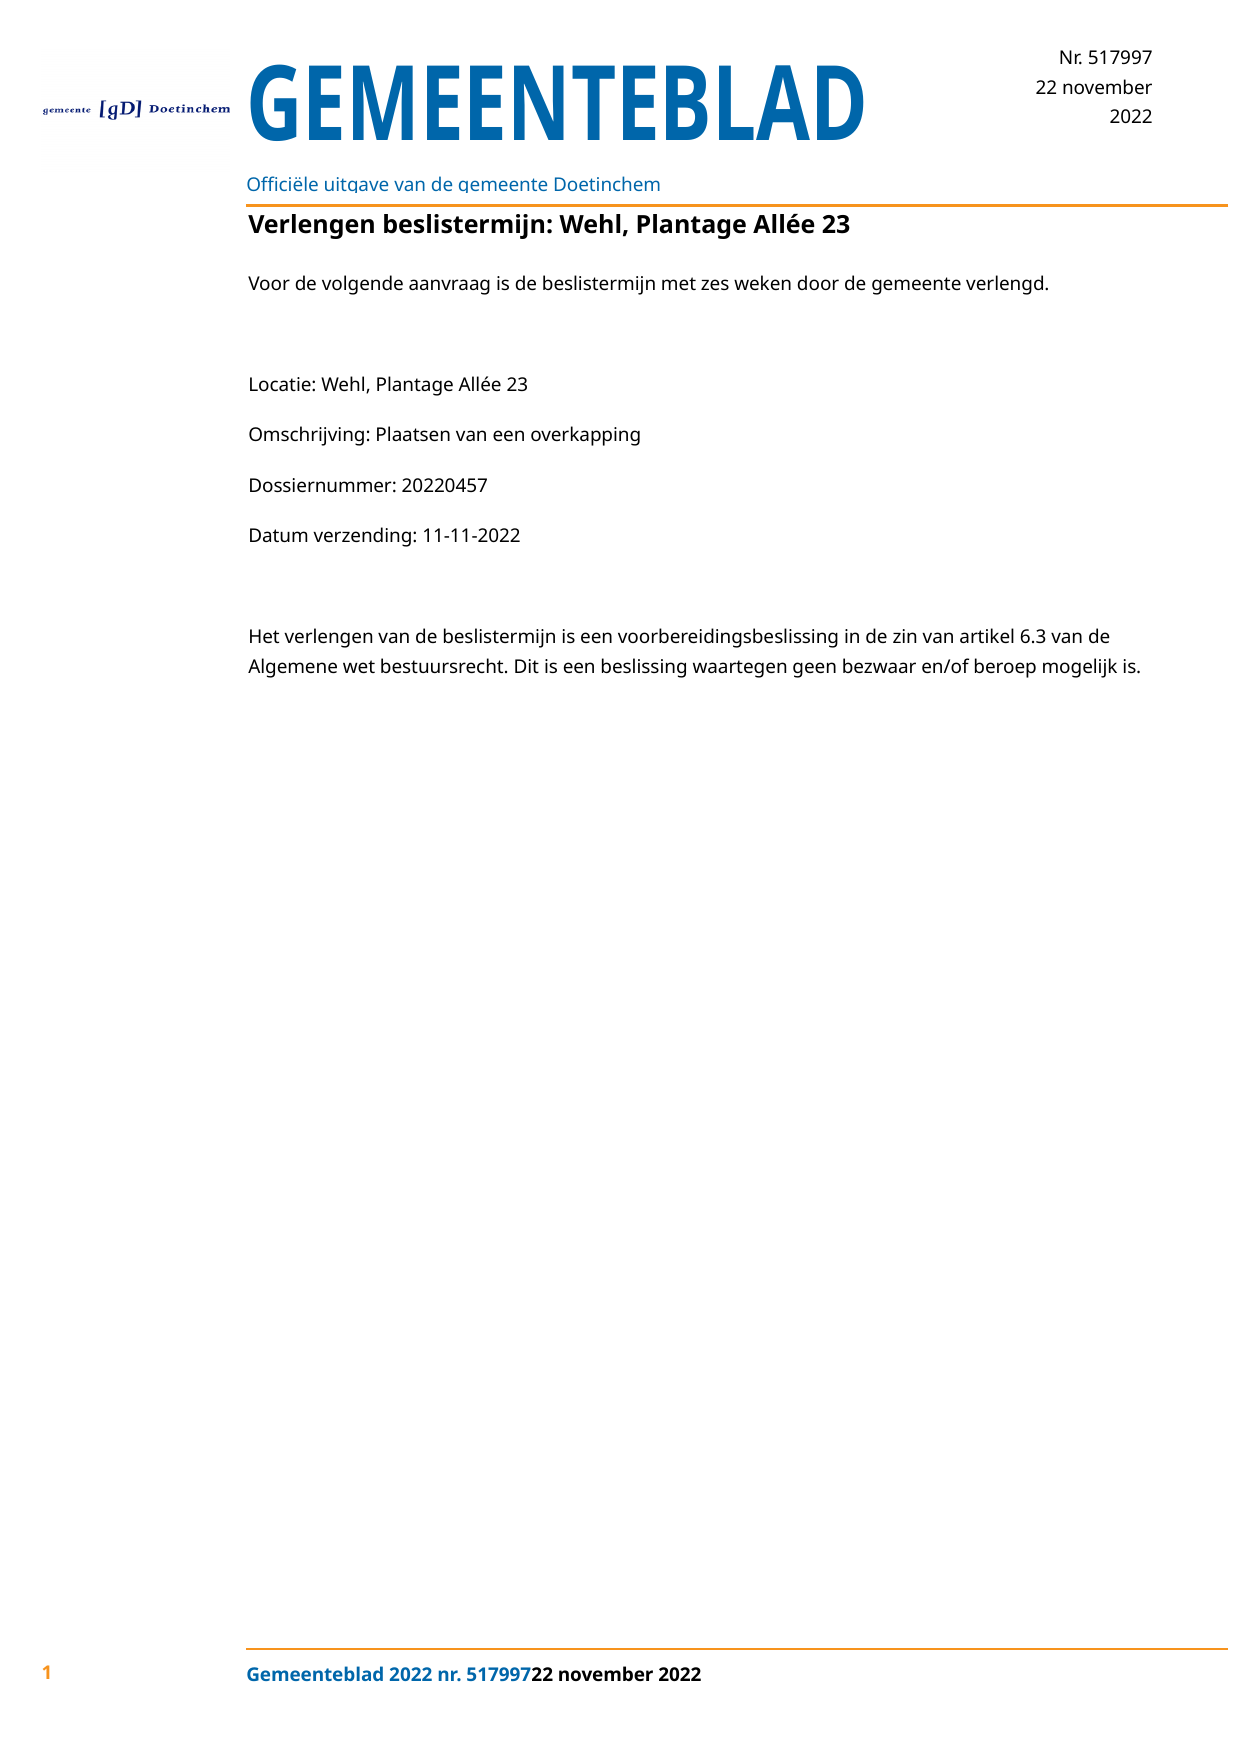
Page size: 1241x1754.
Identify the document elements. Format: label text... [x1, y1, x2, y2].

text Omschrijving: Plaatsen van een overkapping [248, 422, 1152, 447]
text Voor de volgende aanvraag is de beslistermijn met zes weken door de gemeente verlengd. [248, 270, 1152, 296]
text Verlengen beslistermijn: Wehl, Plantage Allée 23 [248, 207, 1152, 241]
text Locatie: Wehl, Plantage Allée 23 [248, 371, 1152, 397]
text Het verlengen van de beslistermijn is een voorbereidingsbeslissing in de zin van artikel 6.3 van de Algemene wet bestuursrecht. Dit is een beslissing waartegen geen bezwaar en/of beroep mogelijk is. [248, 623, 1152, 678]
text Datum verzending: 11-11-2022 [248, 522, 1152, 548]
text Dossiernummer: 20220457 [248, 472, 1152, 498]
picture [41, 47, 231, 172]
